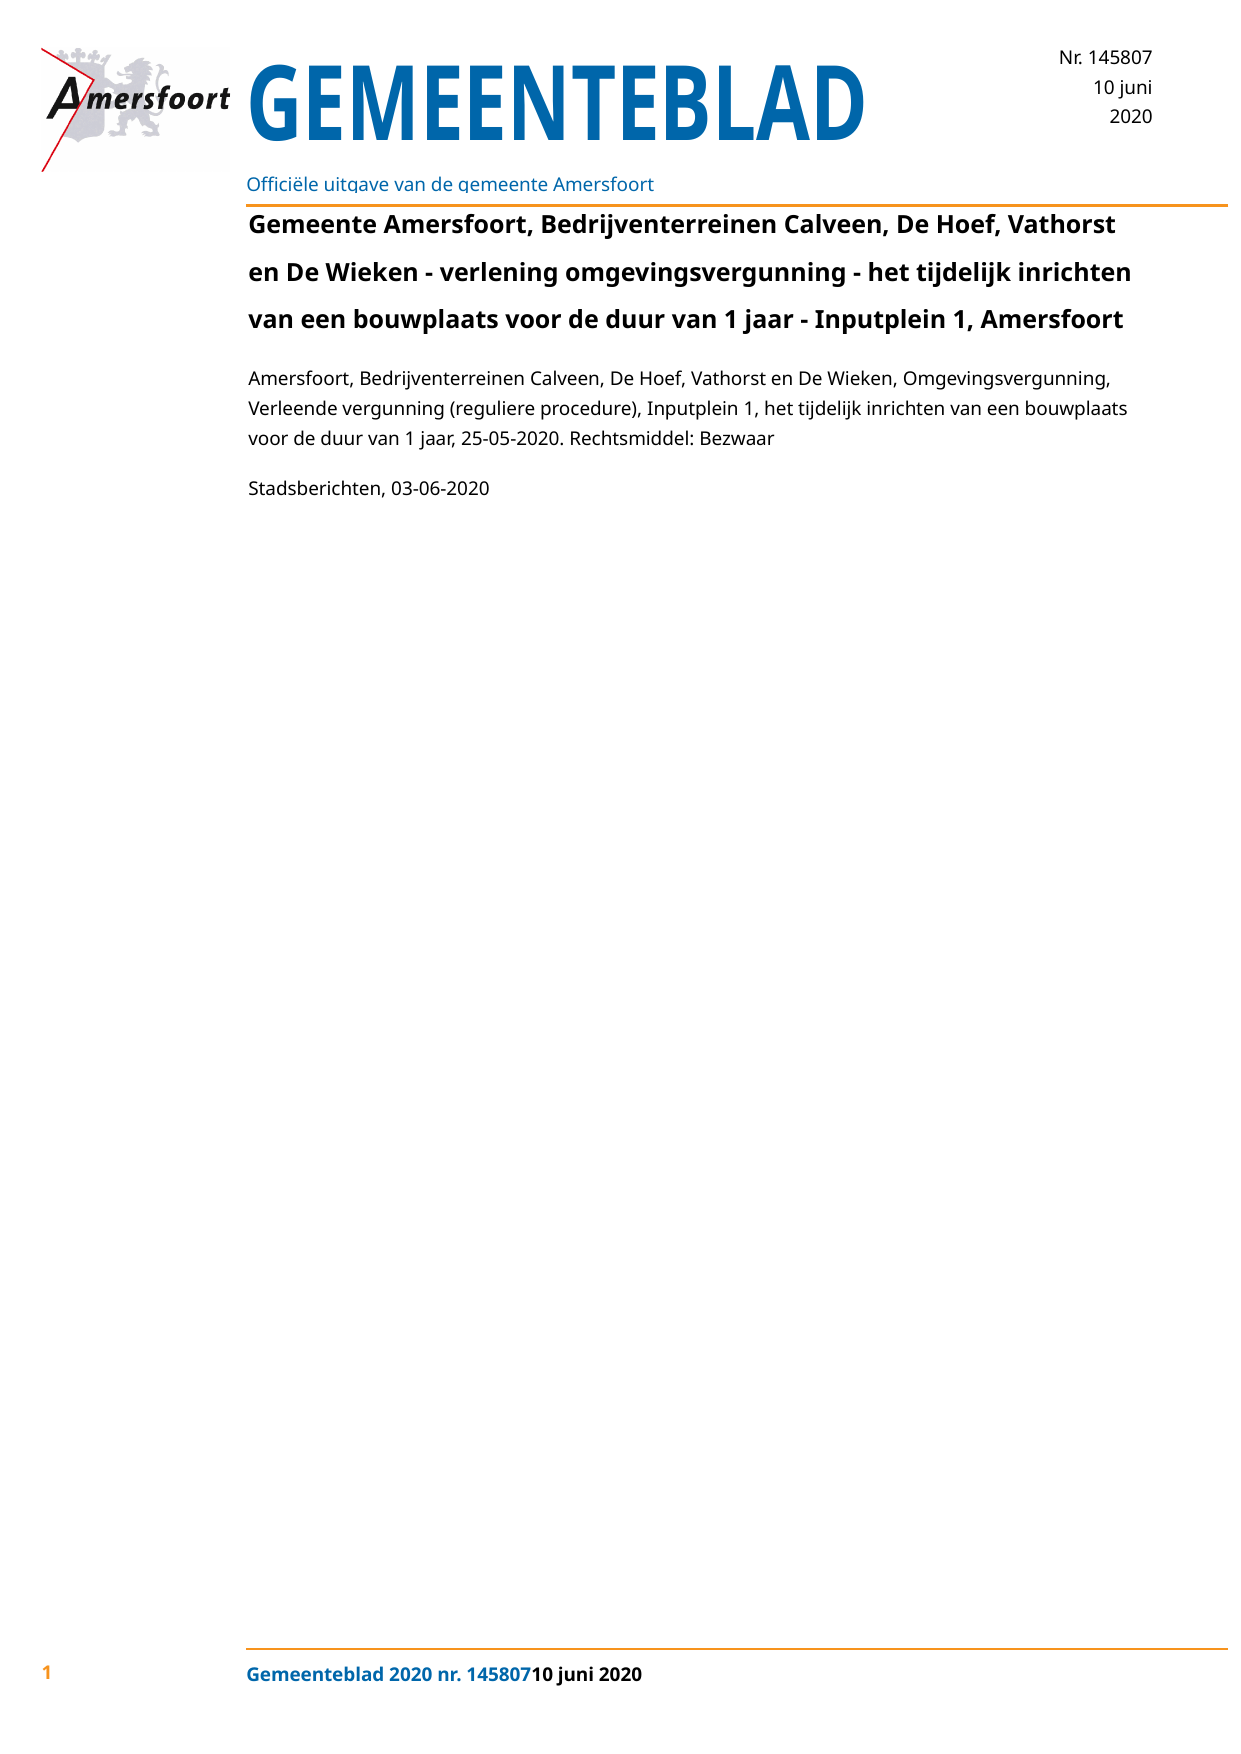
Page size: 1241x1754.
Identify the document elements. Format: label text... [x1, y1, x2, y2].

picture [41, 47, 231, 172]
text Amersfoort, Bedrijventerreinen Calveen, De Hoef, Vathorst en De Wieken, Omgevingsvergunning, Verleende vergunning (reguliere procedure), Inputplein 1, het tijdelijk inrichten van een bouwplaats voor de duur van 1 jaar, 25-05-2020. Rechtsmiddel: Bezwaar [248, 366, 1152, 450]
text Gemeente Amersfoort, Bedrijventerreinen Calveen, De Hoef, Vathorst en De Wieken - verlening omgevingsvergunning - het tijdelijk inrichten van een bouwplaats voor de duur van 1 jaar - Inputplein 1, Amersfoort [248, 207, 1152, 336]
text Stadsberichten, 03-06-2020 [248, 475, 1152, 501]
